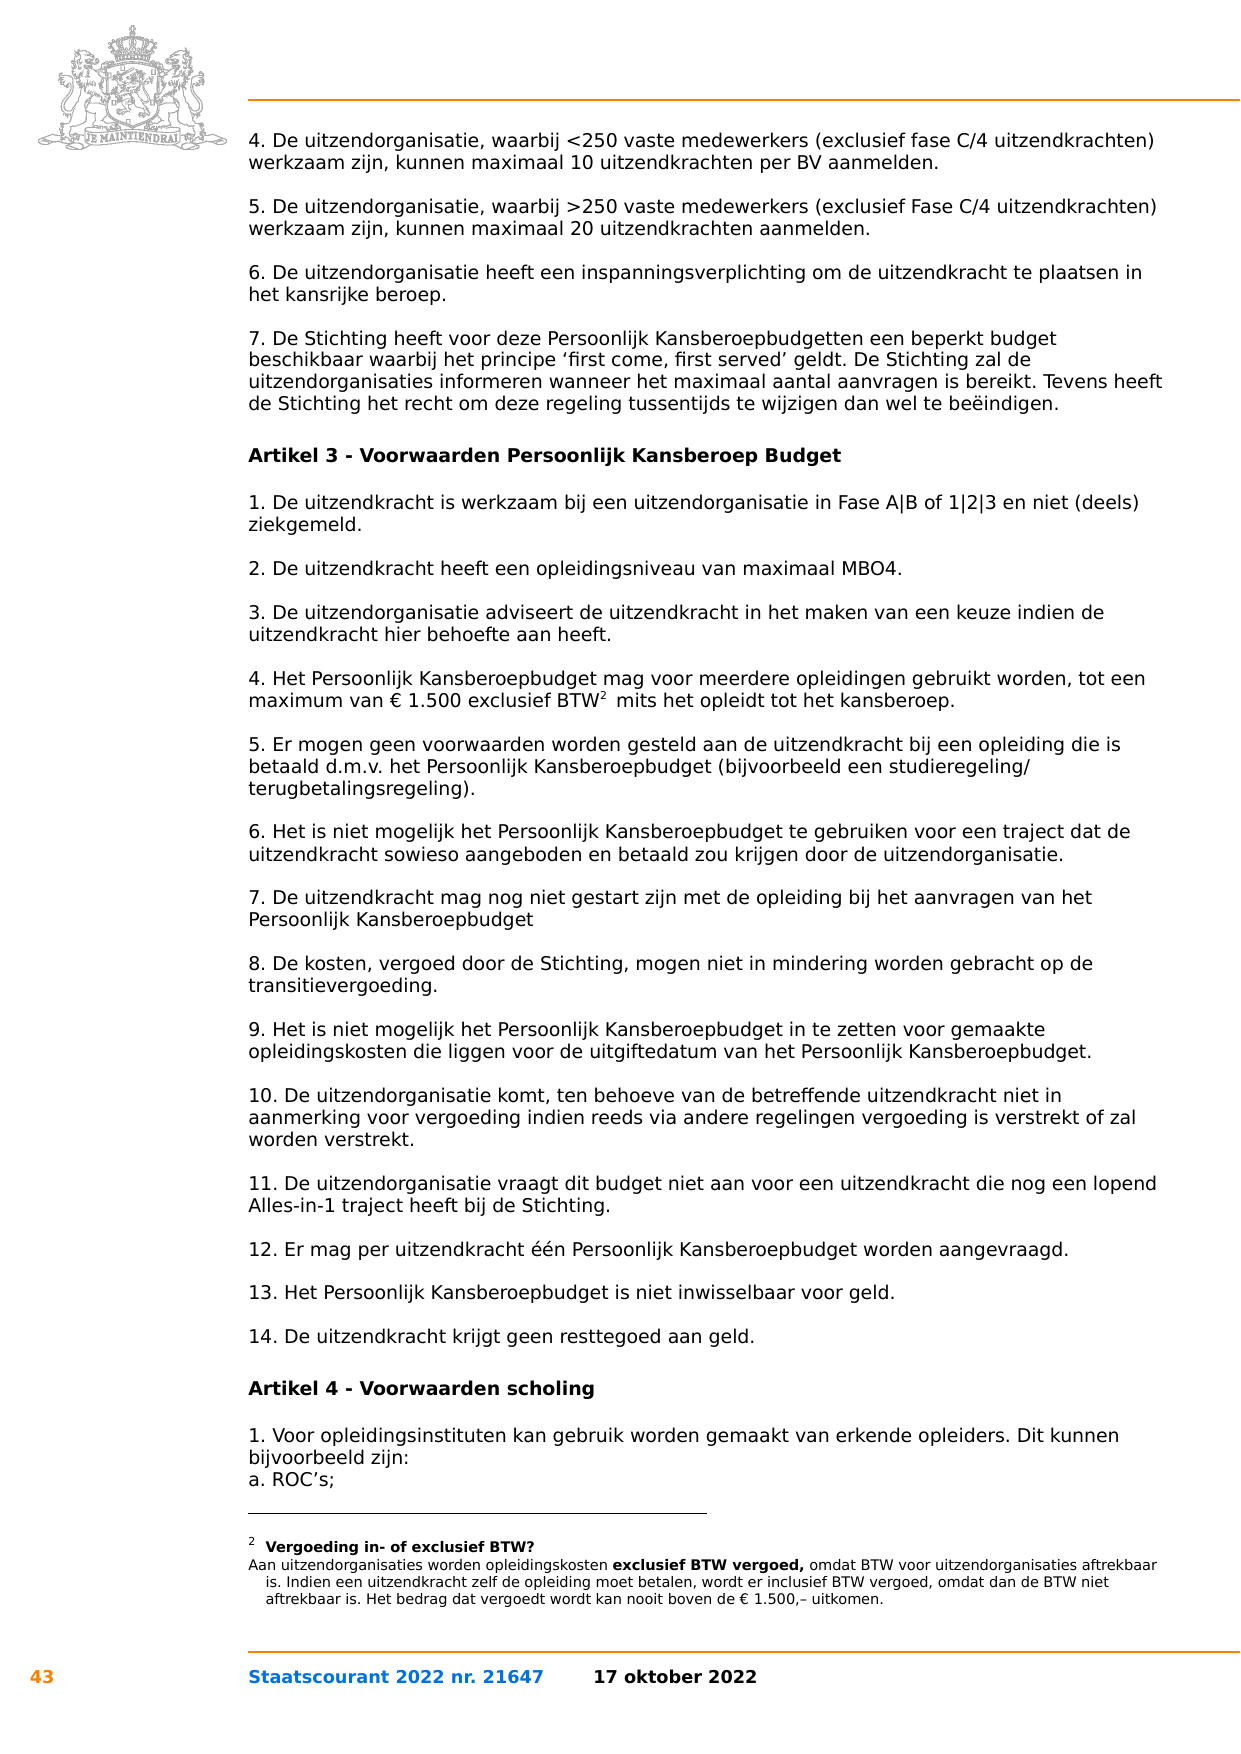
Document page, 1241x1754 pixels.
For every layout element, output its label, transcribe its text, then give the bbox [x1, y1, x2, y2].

text 4. Het Persoonlijk Kansberoepbudget mag voor meerdere opleidingen gebruikt worden, tot een maximum van € 1.500 exclusief BTW mits het opleidt tot het kansberoep. [248, 668, 1163, 712]
picture [38, 25, 227, 150]
text 10. De uitzendorganisatie komt, ten behoeve van de betreffende uitzendkracht niet in aanmerking voor vergoeding indien reeds via andere regelingen vergoeding is verstrekt of zal worden verstrekt. [248, 1085, 1163, 1151]
text 5. Er mogen geen voorwaarden worden gesteld aan de uitzendkracht bij een opleiding die is betaald d.m.v. het Persoonlijk Kansberoepbudget (bijvoorbeeld een studieregeling/ terugbetalingsregeling). [248, 734, 1163, 799]
text 6. Het is niet mogelijk het Persoonlijk Kansberoepbudget te gebruiken voor een traject dat de uitzendkracht sowieso aangeboden en betaald zou krijgen door de uitzendorganisatie. [248, 821, 1163, 865]
text 4. De uitzendorganisatie, waarbij <250 vaste medewerkers (exclusief fase C/4 uitzendkrachten) werkzaam zijn, kunnen maximaal 10 uitzendkrachten per BV aanmelden. [248, 130, 1163, 174]
text 7. De Stichting heeft voor deze Persoonlijk Kansberoepbudgetten een beperkt budget beschikbaar waarbij het principe ‘first come, first served’ geldt. De Stichting zal de uitzendorganisaties informeren wanneer het maximaal aantal aanvragen is bereikt. Tevens heeft de Stichting het recht om deze regeling tussentijds te wijzigen dan wel te beëindigen. [248, 327, 1163, 415]
text 13. Het Persoonlijk Kansberoepbudget is niet inwisselbaar voor geld. [248, 1282, 1163, 1304]
text 6. De uitzendorganisatie heeft een inspanningsverplichting om de uitzendkracht te plaatsen in het kansrijke beroep. [248, 262, 1163, 306]
text Aan uitzendorganisaties worden opleidingskosten exclusief BTW vergoed, omdat BTW voor uitzendorganisaties aftrekbaar is. Indien een uitzendkracht zelf de opleiding moet betalen, wordt er inclusief BTW vergoed, omdat dan de BTW niet aftrekbaar is. Het bedrag dat vergoedt wordt kan nooit boven de € 1.500,– uitkomen. [248, 1557, 1163, 1608]
text 9. Het is niet mogelijk het Persoonlijk Kansberoepbudget in te zetten voor gemaakte opleidingskosten die liggen voor de uitgiftedatum van het Persoonlijk Kansberoepbudget. [248, 1019, 1163, 1063]
text 5. De uitzendorganisatie, waarbij >250 vaste medewerkers (exclusief Fase C/4 uitzendkrachten) werkzaam zijn, kunnen maximaal 20 uitzendkrachten aanmelden. [248, 196, 1163, 240]
text 8. De kosten, vergoed door de Stichting, mogen niet in mindering worden gebracht op de transitievergoeding. [248, 953, 1163, 997]
text a. ROC’s; [248, 1469, 1163, 1491]
text 1. De uitzendkracht is werkzaam bij een uitzendorganisatie in Fase A|B of 1|2|3 en niet (deels) ziekgemeld. [248, 492, 1163, 536]
text 2. De uitzendkracht heeft een opleidingsniveau van maximaal MBO4. [248, 558, 1163, 580]
text 11. De uitzendorganisatie vraagt dit budget niet aan voor een uitzendkracht die nog een lopend Alles-in-1 traject heeft bij de Stichting. [248, 1173, 1163, 1217]
text 3. De uitzendorganisatie adviseert de uitzendkracht in het maken van een keuze indien de uitzendkracht hier behoefte aan heeft. [248, 602, 1163, 646]
subtitle Artikel 4 - Voorwaarden scholing [248, 1378, 1163, 1400]
text 1. Voor opleidingsinstituten kan gebruik worden gemaakt van erkende opleiders. Dit kunnen bijvoorbeeld zijn: [248, 1425, 1163, 1469]
text 14. De uitzendkracht krijgt geen resttegoed aan geld. [248, 1326, 1163, 1348]
text 12. Er mag per uitzendkracht één Persoonlijk Kansberoepbudget worden aangevraagd. [248, 1238, 1163, 1260]
text Vergoeding in- of exclusief BTW? [248, 1535, 1163, 1557]
text 7. De uitzendkracht mag nog niet gestart zijn met de opleiding bij het aanvragen van het Persoonlijk Kansberoepbudget [248, 887, 1163, 931]
subtitle Artikel 3 - Voorwaarden Persoonlijk Kansberoep Budget [248, 445, 1163, 467]
